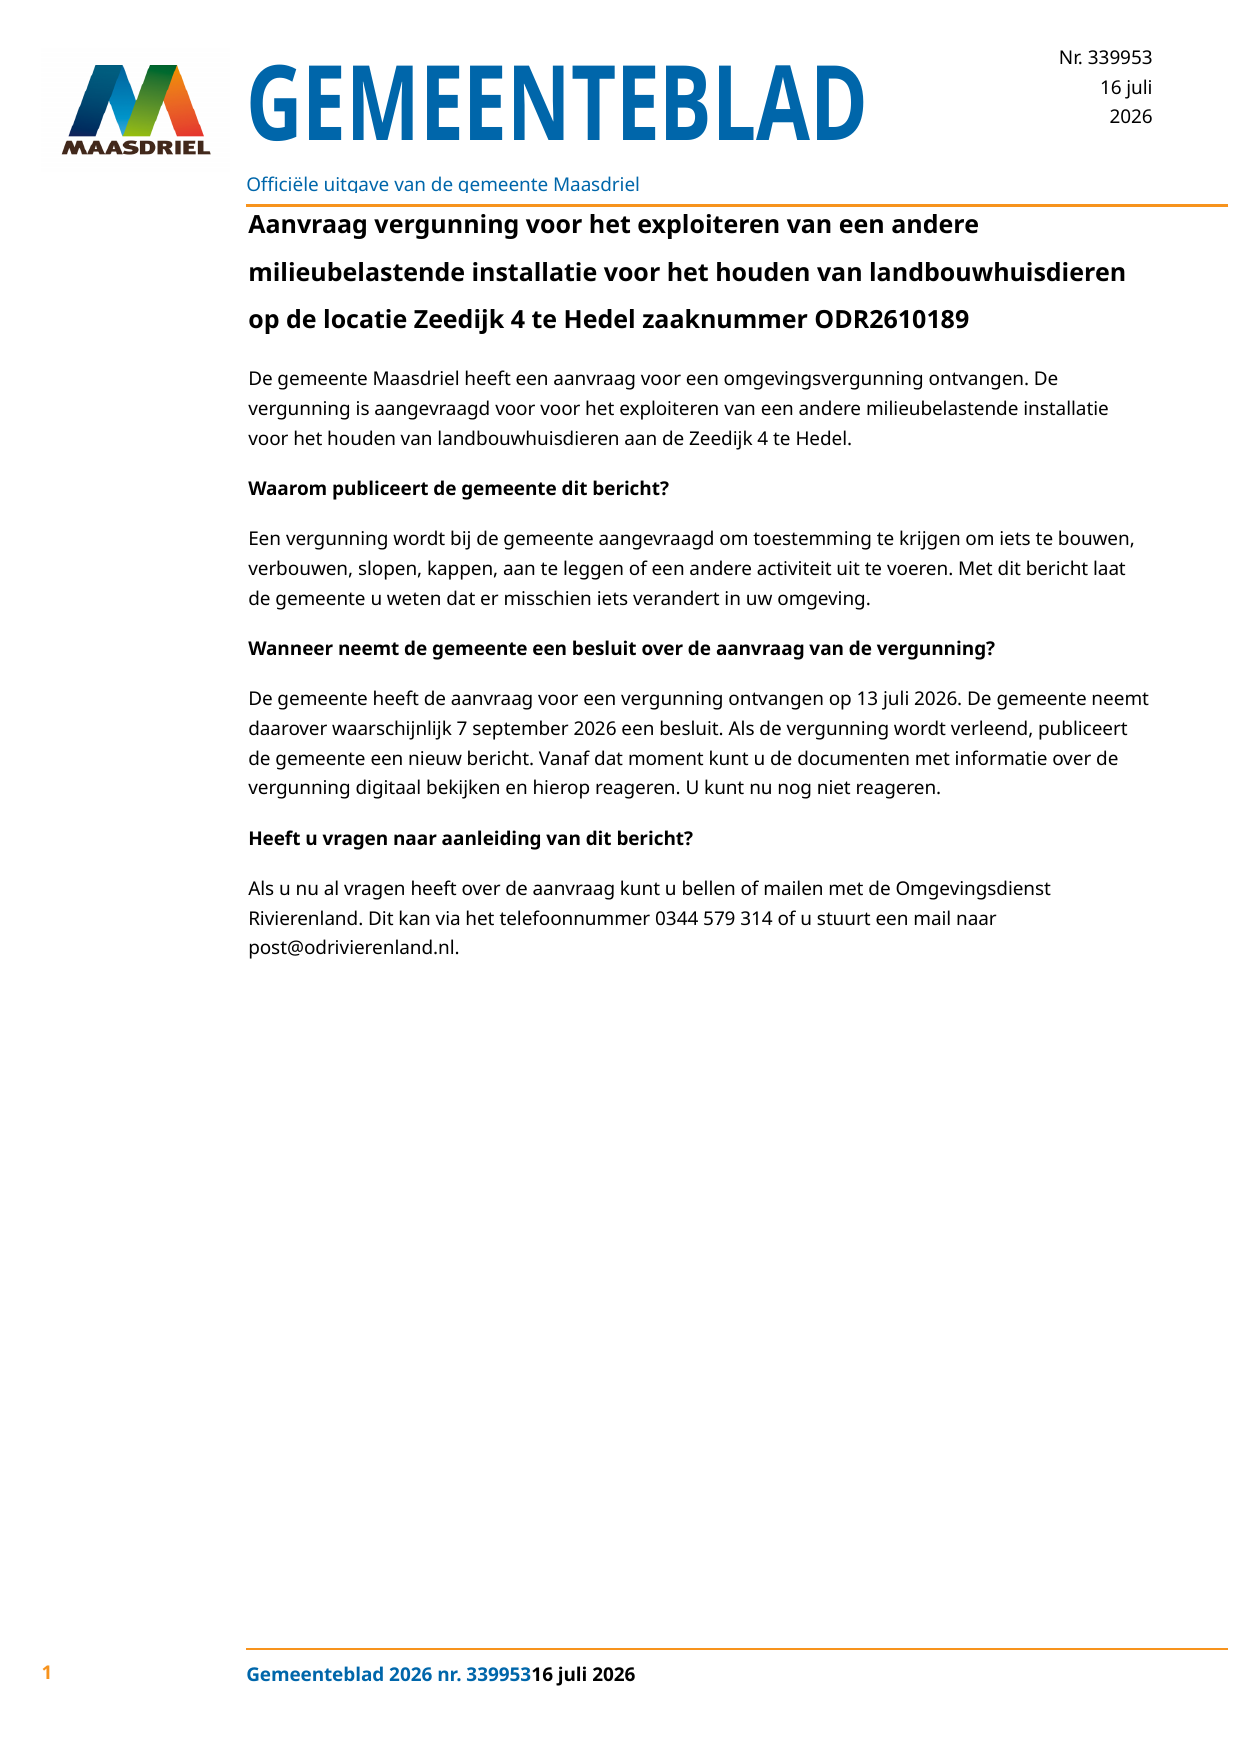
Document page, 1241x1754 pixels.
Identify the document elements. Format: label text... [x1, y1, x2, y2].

text Wanneer neemt de gemeente een besluit over de aanvraag van de vergunning? [248, 635, 1152, 661]
text De gemeente Maasdriel heeft een aanvraag voor een omgevingsvergunning ontvangen. De vergunning is aangevraagd voor voor het exploiteren van een andere milieubelastende installatie voor het houden van landbouwhuisdieren aan de Zeedijk 4 te Hedel. [248, 366, 1152, 450]
text Een vergunning wordt bij de gemeente aangevraagd om toestemming te krijgen om iets te bouwen, verbouwen, slopen, kappen, aan te leggen of een andere activiteit uit te voeren. Met dit bericht laat de gemeente u weten dat er misschien iets verandert in uw omgeving. [248, 526, 1152, 610]
text Aanvraag vergunning voor het exploiteren van een andere milieubelastende installatie voor het houden van landbouwhuisdieren op de locatie Zeedijk 4 te Hedel zaaknummer ODR2610189 [248, 207, 1152, 336]
picture [41, 47, 231, 172]
text Heeft u vragen naar aanleiding van dit bericht? [248, 825, 1152, 850]
text Waarom publiceert de gemeente dit bericht? [248, 475, 1152, 501]
text Als u nu al vragen heeft over de aanvraag kunt u bellen of mailen met de Omgevingsdienst Rivierenland. Dit kan via het telefoonnummer 0344 579 314 of u stuurt een mail naar post@odrivierenland.nl. [248, 875, 1152, 960]
text De gemeente heeft de aanvraag voor een vergunning ontvangen op 13 juli 2026. De gemeente neemt daarover waarschijnlijk 7 september 2026 een besluit. Als de vergunning wordt verleend, publiceert de gemeente een nieuw bericht. Vanaf dat moment kunt u de documenten met informatie over de vergunning digitaal bekijken en hierop reageren. U kunt nu nog niet reageren. [248, 686, 1152, 800]
